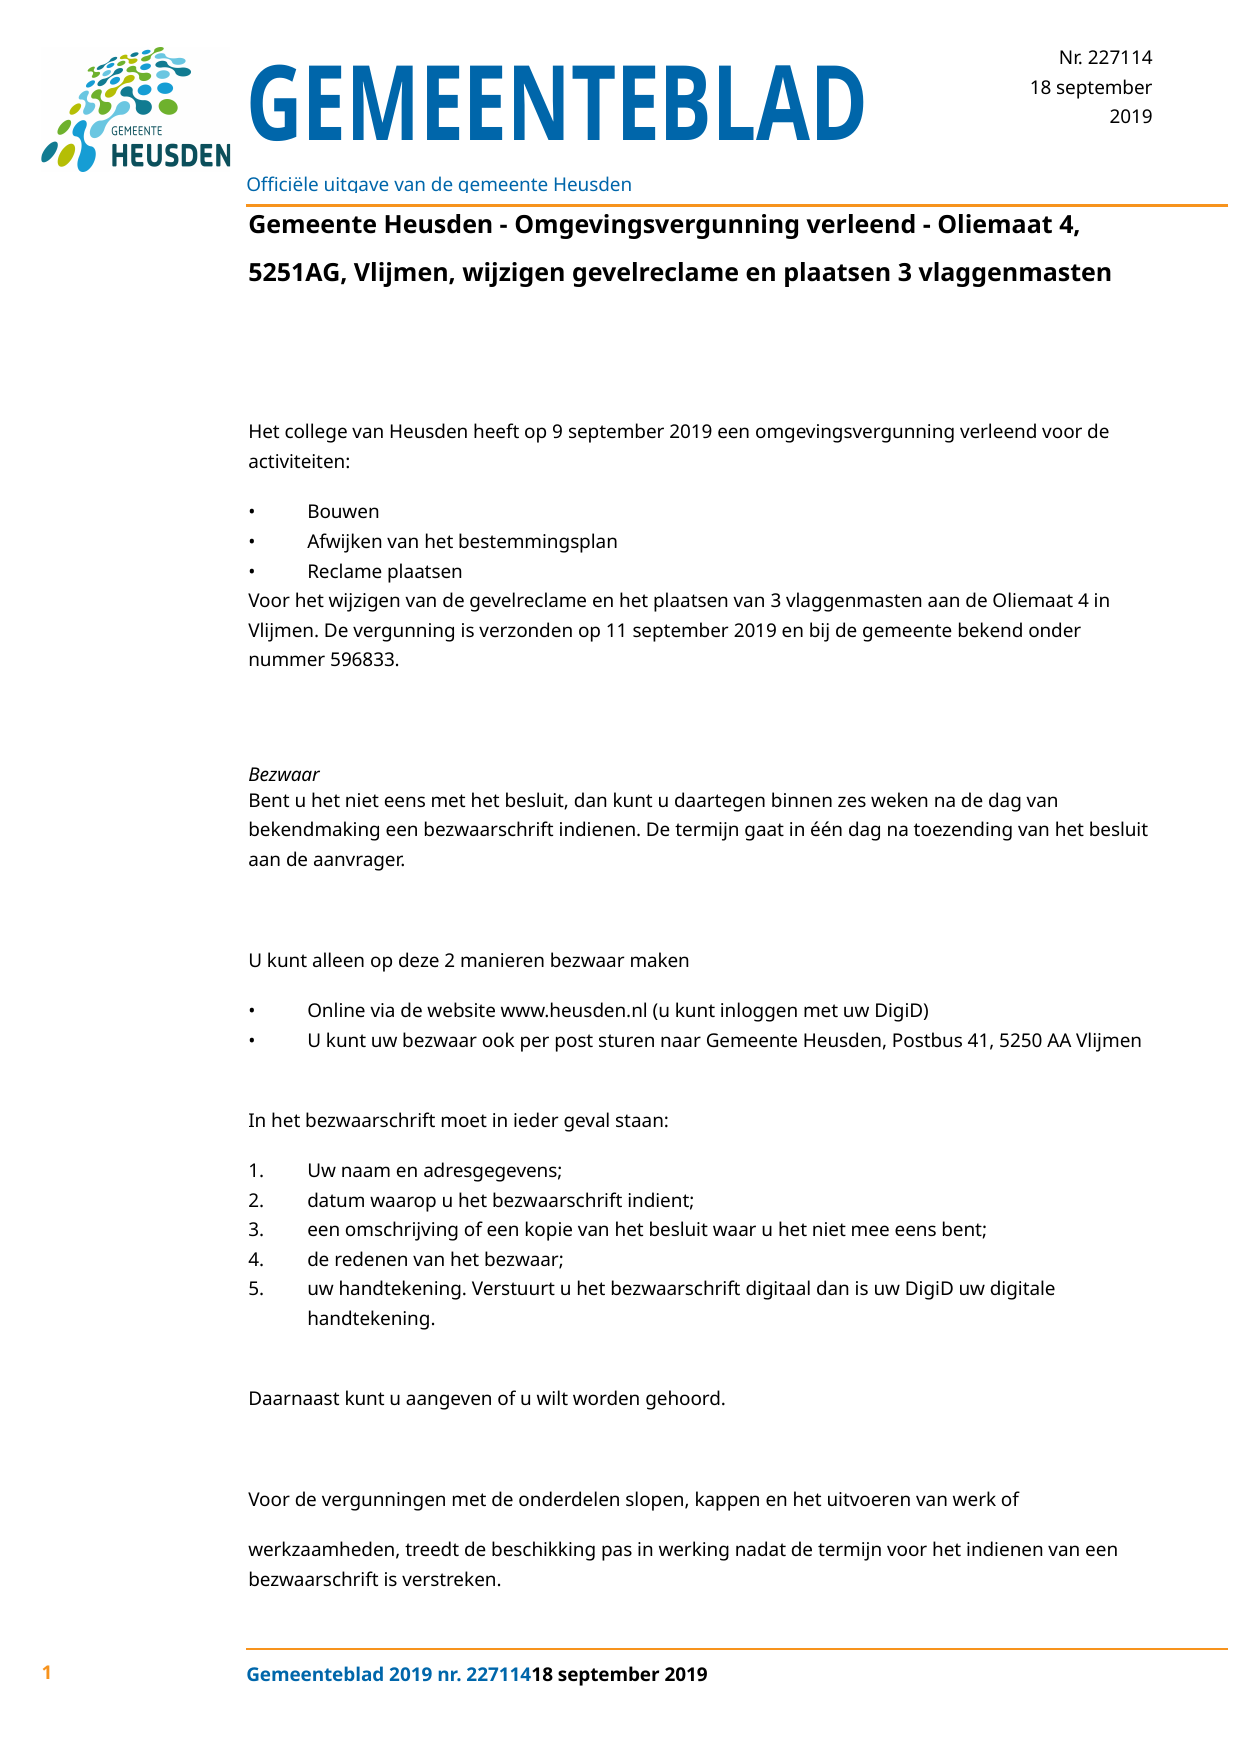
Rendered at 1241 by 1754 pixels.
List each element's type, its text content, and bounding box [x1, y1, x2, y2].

list uw handtekening. Verstuurt u het bezwaarschrift digitaal dan is uw DigiD uw digitale handtekening. [248, 1276, 1152, 1331]
list een omschrijving of een kopie van het besluit waar u het niet mee eens bent; [248, 1216, 1152, 1242]
text Bezwaar [248, 761, 1152, 787]
text werkzaamheden, treedt de beschikking pas in werking nadat de termijn voor het indienen van een bezwaarschrift is verstreken. [248, 1536, 1152, 1592]
text Bent u het niet eens met het besluit, dan kunt u daartegen binnen zes weken na de dag van bekendmaking een bezwaarschrift indienen. De termijn gaat in één dag na toezending van het besluit aan de aanvrager. [248, 787, 1152, 872]
list de redenen van het bezwaar; [248, 1246, 1152, 1272]
list Afwijken van het bestemmingsplan [248, 528, 1152, 554]
text Voor het wijzigen van de gevelreclame en het plaatsen van 3 vlaggenmasten aan de Oliemaat 4 in Vlijmen. De vergunning is verzonden op 11 september 2019 en bij de gemeente bekend onder nummer 596833. [248, 587, 1152, 672]
picture [41, 47, 231, 172]
list Uw naam en adresgegevens; [248, 1157, 1152, 1183]
text Gemeente Heusden - Omgevingsvergunning verleend - Oliemaat 4, 5251AG, Vlijmen, wijzigen gevelreclame en plaatsen 3 vlaggenmasten [248, 207, 1152, 288]
text Voor de vergunningen met de onderdelen slopen, kappen en het uitvoeren van werk of [248, 1486, 1152, 1512]
list U kunt uw bezwaar ook per post sturen naar Gemeente Heusden, Postbus 41, 5250 AA Vlijmen [248, 1027, 1152, 1052]
list datum waarop u het bezwaarschrift indient; [248, 1187, 1152, 1212]
text Daarnaast kunt u aangeven of u wilt worden gehoord. [248, 1385, 1152, 1411]
text Het college van Heusden heeft op 9 september 2019 een omgevingsvergunning verleend voor de activiteiten: [248, 419, 1152, 474]
text U kunt alleen op deze 2 manieren bezwaar maken [248, 947, 1152, 972]
list Bouwen [248, 499, 1152, 524]
text In het bezwaarschrift moet in ieder geval staan: [248, 1107, 1152, 1132]
list Online via de website www.heusden.nl (u kunt inloggen met uw DigiD) [248, 997, 1152, 1023]
list Reclame plaatsen [248, 558, 1152, 584]
